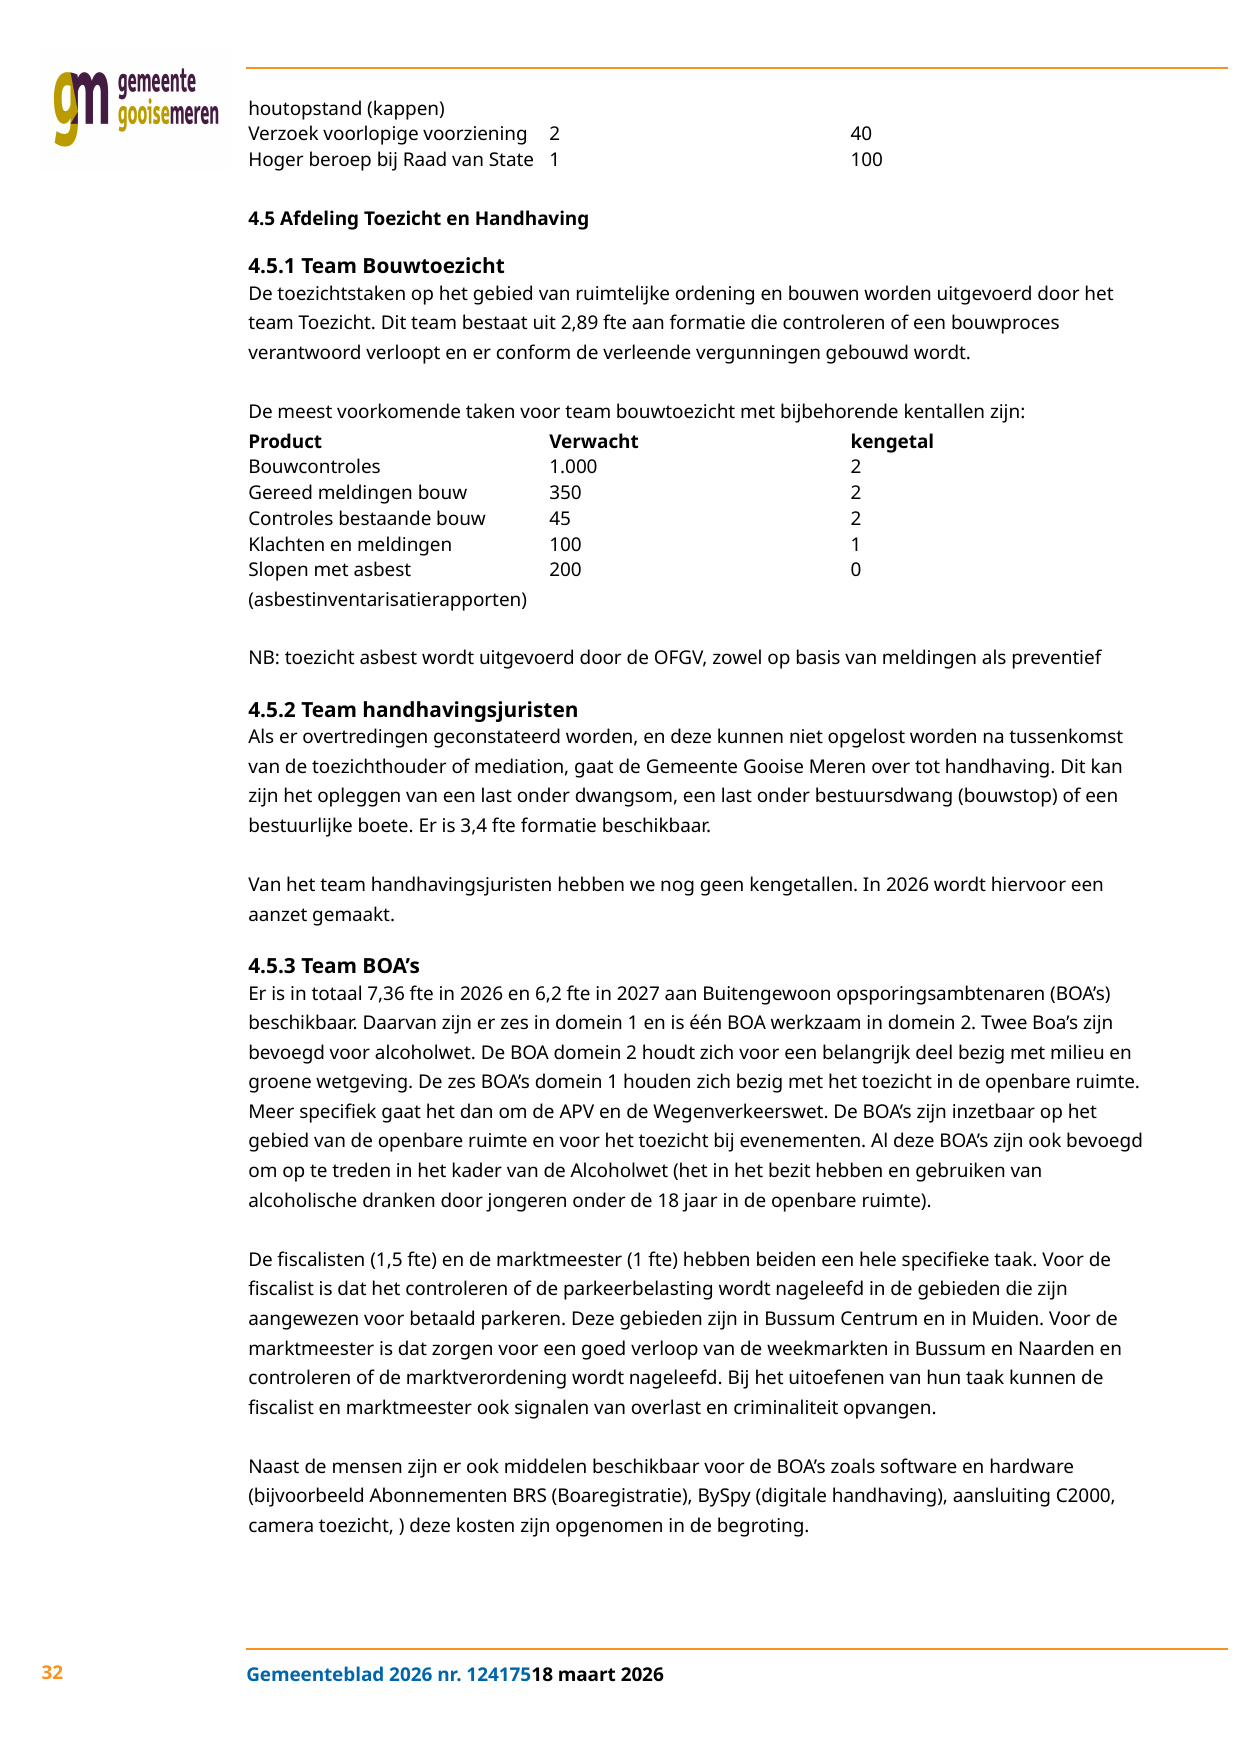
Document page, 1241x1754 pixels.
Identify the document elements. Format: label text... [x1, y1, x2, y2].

text 4.5.3 Team BOA’s [248, 951, 1152, 980]
table_cell 1 [549, 146, 850, 172]
text 4.5 Afdeling Toezicht en Handhaving [248, 205, 1152, 231]
table_cell Hoger beroep bij Raad van State [248, 146, 549, 172]
table_cell 40 [850, 121, 1152, 146]
picture [41, 47, 231, 172]
table_cell Verzoek voorlopige voorziening [248, 121, 549, 146]
table_header Verwacht [549, 428, 850, 453]
text Er is in totaal 7,36 fte in 2026 en 6,2 fte in 2027 aan Buitengewoon opsporingsambtenaren (BOA’s) beschikbaar. Daarvan zijn er zes in domein 1 en is één BOA werkzaam in domein 2. Twee Boa’s zijn bevoegd voor alcoholwet. De BOA domein 2 houdt zich voor een belangrijk deel bezig met milieu en groene wetgeving. De zes BOA’s domein 1 houden zich bezig met het toezicht in de openbare ruimte. Meer specifiek gaat het dan om de APV en de Wegenverkeerswet. De BOA’s zijn inzetbaar op het gebied van de openbare ruimte en voor het toezicht bij evenementen. Al deze BOA’s zijn ook bevoegd om op te treden in het kader van de Alcoholwet (het in het bezit hebben en gebruiken van alcoholische dranken door jongeren onder de 18 jaar in de openbare ruimte). [248, 980, 1152, 1213]
table_cell [850, 95, 1152, 121]
table_cell Controles bestaande bouw [248, 505, 549, 531]
table_header kengetal [850, 428, 1152, 453]
text Als er overtredingen geconstateerd worden, en deze kunnen niet opgelost worden na tussenkomst van de toezichthouder of mediation, gaat de Gemeente Gooise Meren over tot handhaving. Dit kan zijn het opleggen van een last onder dwangsom, een last onder bestuursdwang (bouwstop) of een bestuurlijke boete. Er is 3,4 fte formatie beschikbaar. [248, 723, 1152, 838]
table_cell 350 [549, 479, 850, 505]
text De meest voorkomende taken voor team bouwtoezicht met bijbehorende kentallen zijn: [248, 398, 1152, 424]
text De fiscalisten (1,5 fte) en de marktmeester (1 fte) hebben beiden een hele specifieke taak. Voor de fiscalist is dat het controleren of de parkeerbelasting wordt nageleefd in de gebieden die zijn aangewezen voor betaald parkeren. Deze gebieden zijn in Bussum Centrum en in Muiden. Voor de marktmeester is dat zorgen voor een goed verloop van de weekmarkten in Bussum en Naarden en controleren of de marktverordening wordt nageleefd. Bij het uitoefenen van hun taak kunnen de fiscalist en marktmeester ook signalen van overlast en criminaliteit opvangen. [248, 1246, 1152, 1420]
table_cell 100 [850, 146, 1152, 172]
table_cell Gereed meldingen bouw [248, 479, 549, 505]
table_cell 2 [850, 505, 1152, 531]
table_cell 0 [850, 556, 1152, 612]
table_cell 100 [549, 531, 850, 556]
text Naast de mensen zijn er ook middelen beschikbaar voor de BOA’s zoals software en hardware (bijvoorbeeld Abonnementen BRS (Boaregistratie), BySpy (digitale handhaving), aansluiting C2000, camera toezicht, ) deze kosten zijn opgenomen in de begroting. [248, 1453, 1152, 1538]
text De toezichtstaken op het gebied van ruimtelijke ordening en bouwen worden uitgevoerd door het team Toezicht. Dit team bestaat uit 2,89 fte aan formatie die controleren of een bouwproces verantwoord verloopt en er conform de verleende vergunningen gebouwd wordt. [248, 280, 1152, 365]
table_cell 2 [549, 121, 850, 146]
table_cell Slopen met asbest (asbestinventarisatierapporten) [248, 556, 549, 612]
table_cell 45 [549, 505, 850, 531]
text Van het team handhavingsjuristen hebben we nog geen kengetallen. In 2026 wordt hiervoor een aanzet gemaakt. [248, 871, 1152, 927]
text NB: toezicht asbest wordt uitgevoerd door de OFGV, zowel op basis van meldingen als preventief [248, 644, 1152, 670]
table_cell 1.000 [549, 454, 850, 479]
table_cell houtopstand (kappen) [248, 95, 549, 121]
text 4.5.2 Team handhavingsjuristen [248, 695, 1152, 723]
table_cell Klachten en meldingen [248, 531, 549, 556]
table_cell 2 [850, 479, 1152, 505]
table_header Product [248, 428, 549, 453]
table_cell Bouwcontroles [248, 454, 549, 479]
text 4.5.1 Team Bouwtoezicht [248, 251, 1152, 280]
table_cell 1 [850, 531, 1152, 556]
table_cell 2 [850, 454, 1152, 479]
table_cell 200 [549, 556, 850, 612]
table_cell [549, 95, 850, 121]
